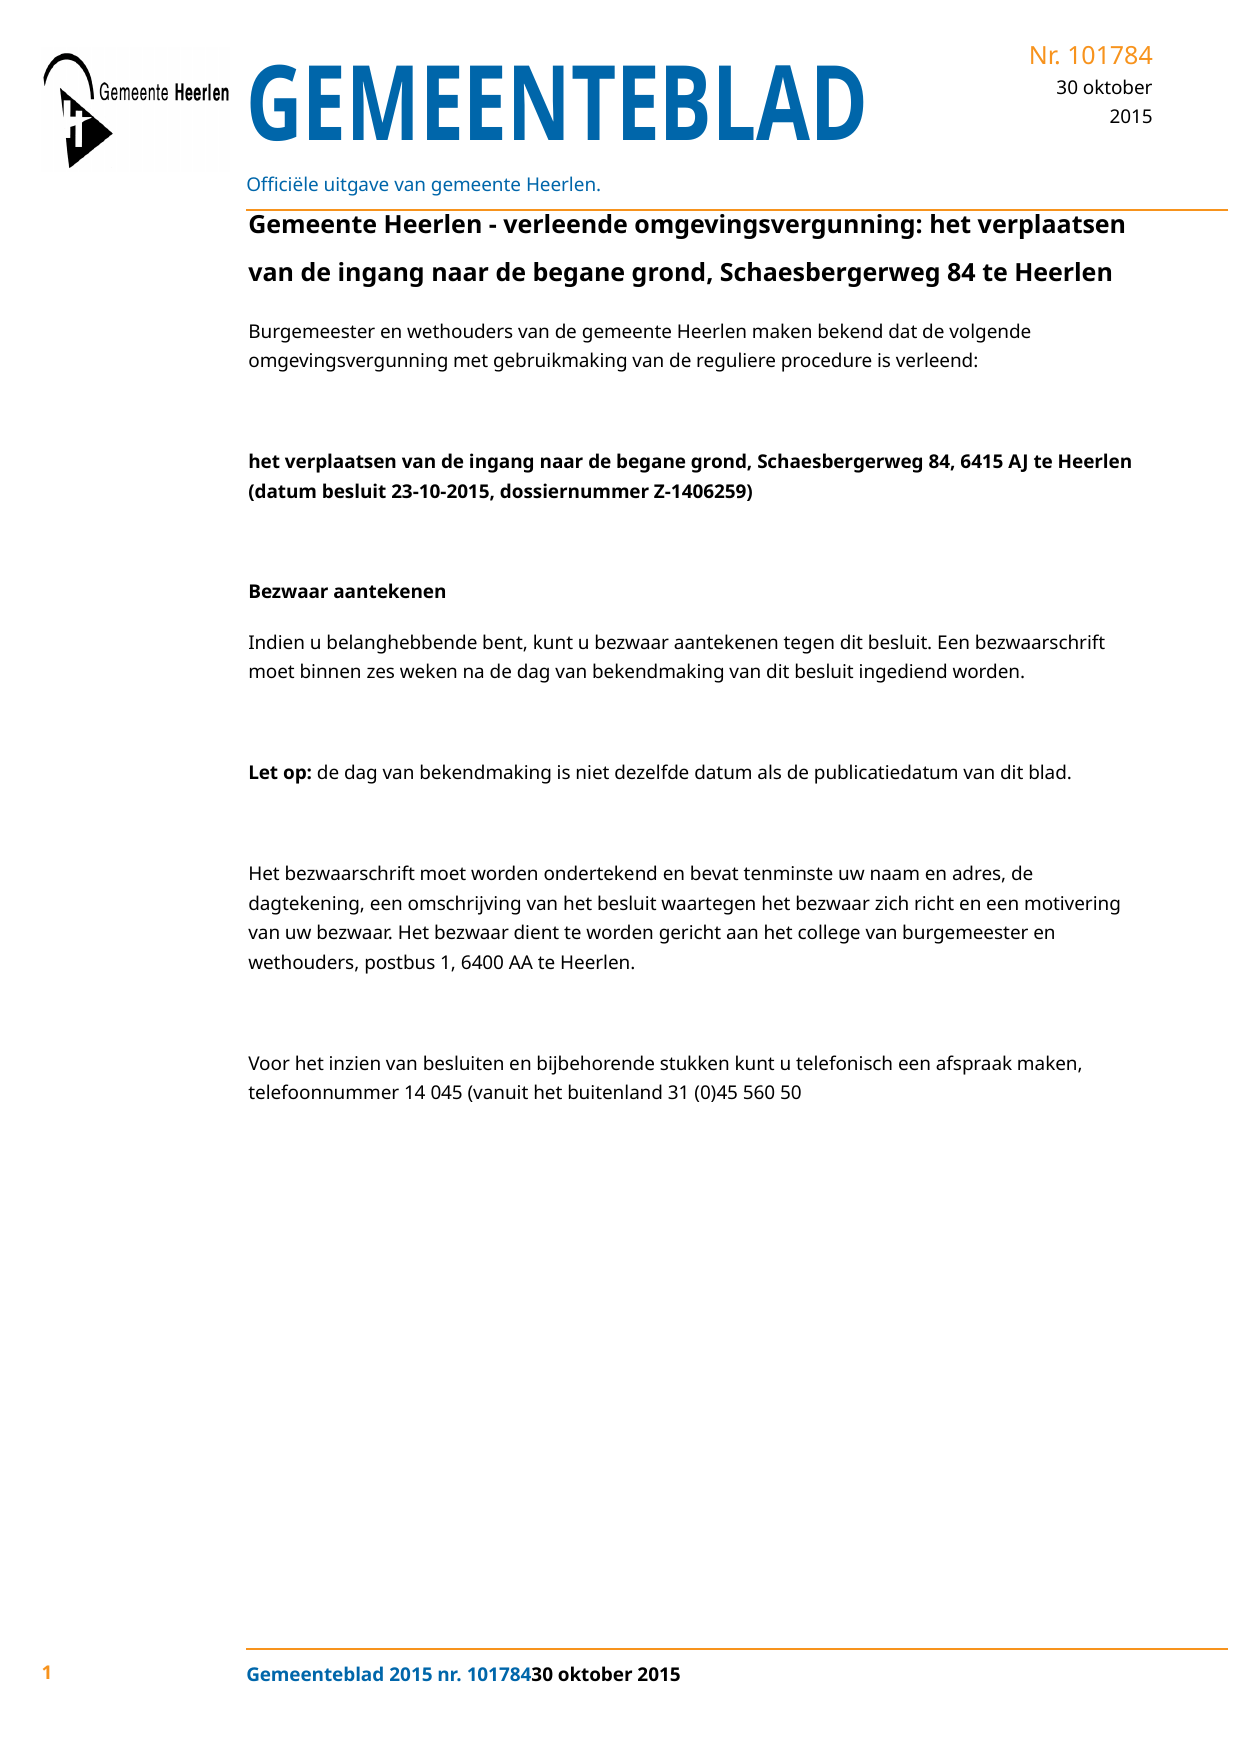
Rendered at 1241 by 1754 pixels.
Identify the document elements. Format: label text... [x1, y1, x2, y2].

text Het bezwaarschrift moet worden ondertekend en bevat tenminste uw naam en adres, de dagtekening, een omschrijving van het besluit waartegen het bezwaar zich richt en een motivering van uw bezwaar. Het bezwaar dient te worden gericht aan het college van burgemeester en wethouders, postbus 1, 6400 AA te Heerlen. [248, 860, 1152, 975]
text Burgemeester en wethouders van de gemeente Heerlen maken bekend dat de volgende omgevingsvergunning met gebruikmaking van de reguliere procedure is verleend: [248, 318, 1152, 373]
picture [41, 47, 231, 172]
text Gemeente Heerlen - verleende omgevingsvergunning: het verplaatsen van de ingang naar de begane grond, Schaesbergerweg 84 te Heerlen [248, 211, 1152, 288]
text het verplaatsen van de ingang naar de begane grond, Schaesbergerweg 84, 6415 AJ te Heerlen (datum besluit 23-10-2015, dossiernummer Z-1406259) [248, 448, 1152, 504]
text Indien u belanghebbende bent, kunt u bezwaar aantekenen tegen dit besluit. Een bezwaarschrift moet binnen zes weken na de dag van bekendmaking van dit besluit ingediend worden. [248, 629, 1152, 684]
text Voor het inzien van besluiten en bijbehorende stukken kunt u telefonisch een afspraak maken, telefoonnummer 14 045 (vanuit het buitenland 31 (0)45 560 50 [248, 1050, 1152, 1105]
text Bezwaar aantekenen [248, 579, 1152, 604]
text Let op: de dag van bekendmaking is niet dezelfde datum als de publicatiedatum van dit blad. [248, 759, 1152, 785]
